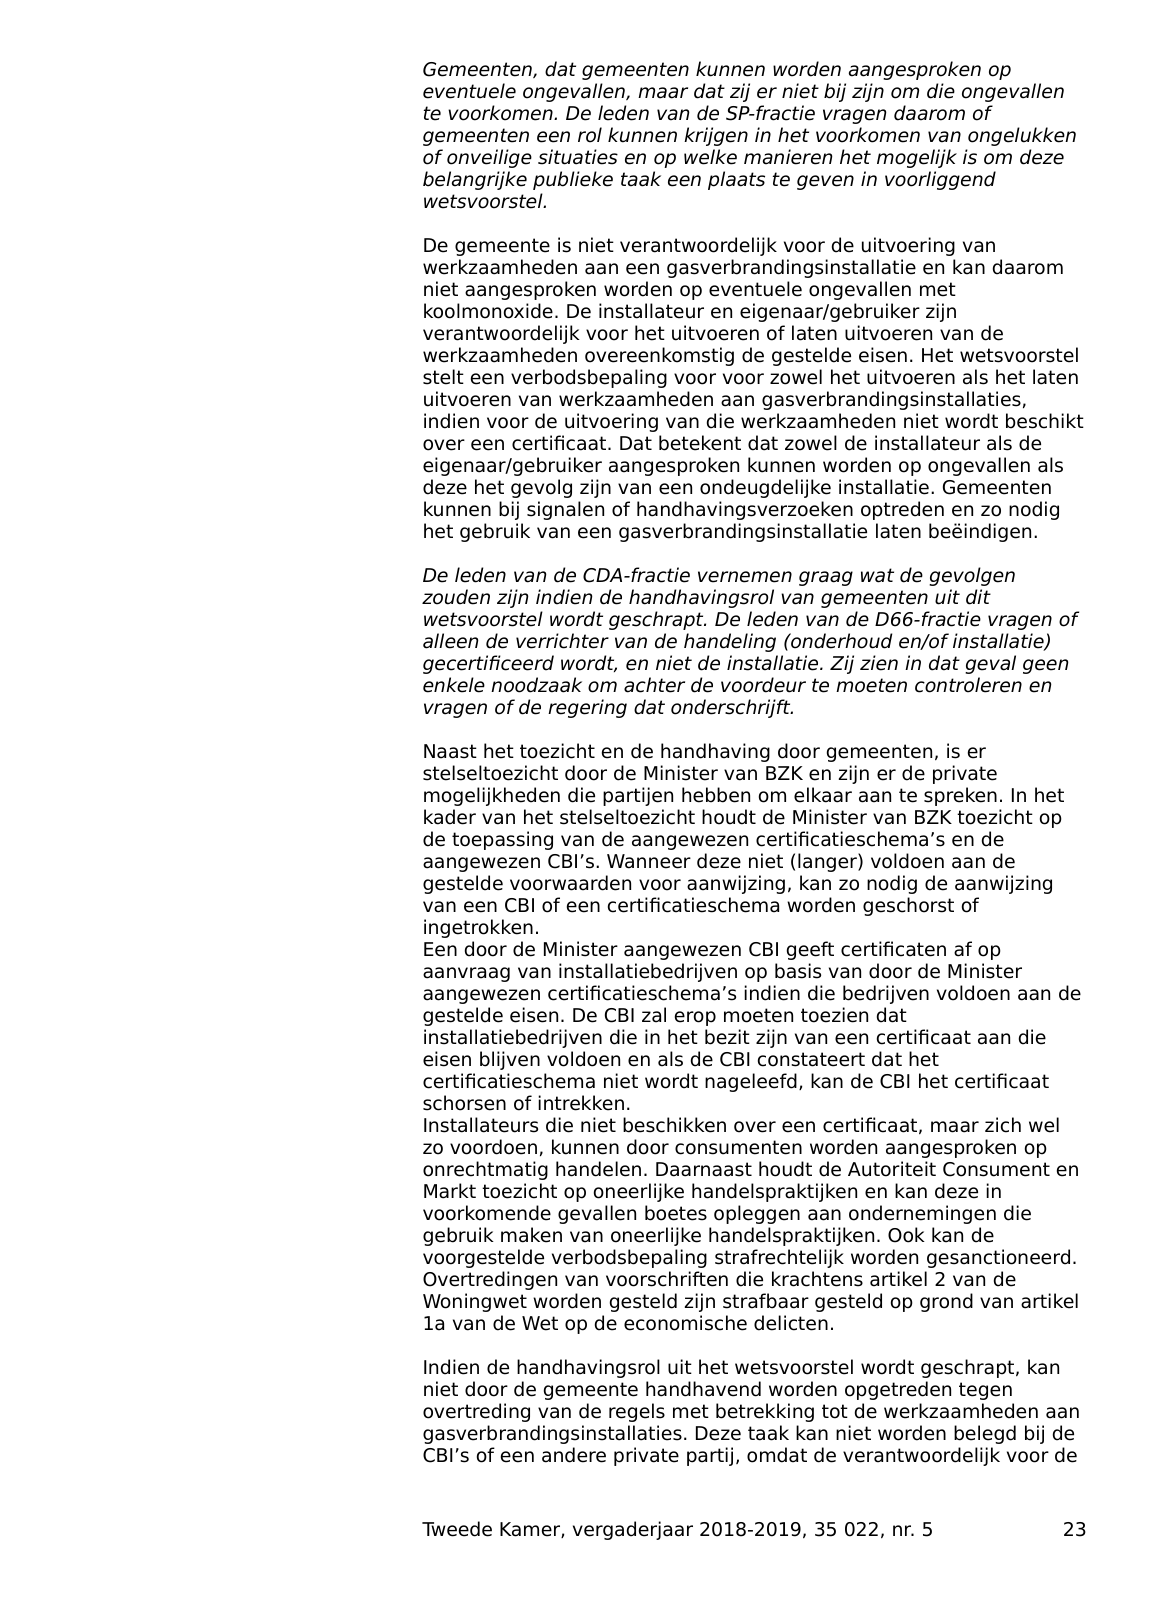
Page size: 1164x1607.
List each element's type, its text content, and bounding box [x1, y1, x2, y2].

text Gemeenten, dat gemeenten kunnen worden aangesproken op eventuele ongevallen, maar dat zij er niet bij zijn om die ongevallen te voorkomen. De leden van de SP-fractie vragen daarom of gemeenten een rol kunnen krijgen in het voorkomen van ongelukken of onveilige situaties en op welke manieren het mogelijk is om deze belangrijke publieke taak een plaats te geven in voorliggend wetsvoorstel. [422, 59, 1087, 213]
text De leden van de CDA-fractie vernemen graag wat de gevolgen zouden zijn indien de handhavingsrol van gemeenten uit dit wetsvoorstel wordt geschrapt. De leden van de D66-fractie vragen of alleen de verrichter van de handeling (onderhoud en/of installatie) gecertificeerd wordt, en niet de installatie. Zij zien in dat geval geen enkele noodzaak om achter de voordeur te moeten controleren en vragen of de regering dat onderschrijft. [422, 565, 1087, 719]
text Indien de handhavingsrol uit het wetsvoorstel wordt geschrapt, kan niet door de gemeente handhavend worden opgetreden tegen overtreding van de regels met betrekking tot de werkzaamheden aan gasverbrandingsinstallaties. Deze taak kan niet worden belegd bij de CBI’s of een andere private partij, omdat de verantwoordelijk voor de [422, 1357, 1087, 1467]
text De gemeente is niet verantwoordelijk voor de uitvoering van werkzaamheden aan een gasverbrandingsinstallatie en kan daarom niet aangesproken worden op eventuele ongevallen met koolmonoxide. De installateur en eigenaar/gebruiker zijn verantwoordelijk voor het uitvoeren of laten uitvoeren van de werkzaamheden overeenkomstig de gestelde eisen. Het wetsvoorstel stelt een verbodsbepaling voor voor zowel het uitvoeren als het laten uitvoeren van werkzaamheden aan gasverbrandingsinstallaties, indien voor de uitvoering van die werkzaamheden niet wordt beschikt over een certificaat. Dat betekent dat zowel de installateur als de eigenaar/gebruiker aangesproken kunnen worden op ongevallen als deze het gevolg zijn van een ondeugdelijke installatie. Gemeenten kunnen bij signalen of handhavingsverzoeken optreden en zo nodig het gebruik van een gasverbrandingsinstallatie laten beëindigen. [422, 235, 1087, 543]
text Een door de Minister aangewezen CBI geeft certificaten af op aanvraag van installatiebedrijven op basis van door de Minister aangewezen certificatieschema’s indien die bedrijven voldoen aan de gestelde eisen. De CBI zal erop moeten toezien dat installatiebedrijven die in het bezit zijn van een certificaat aan die eisen blijven voldoen en als de CBI constateert dat het certificatieschema niet wordt nageleefd, kan de CBI het certificaat schorsen of intrekken. [422, 939, 1087, 1115]
text Naast het toezicht en de handhaving door gemeenten, is er stelseltoezicht door de Minister van BZK en zijn er de private mogelijkheden die partijen hebben om elkaar aan te spreken. In het kader van het stelseltoezicht houdt de Minister van BZK toezicht op de toepassing van de aangewezen certificatieschema’s en de aangewezen CBI’s. Wanneer deze niet (langer) voldoen aan de gestelde voorwaarden voor aanwijzing, kan zo nodig de aanwijzing van een CBI of een certificatieschema worden geschorst of ingetrokken. [422, 741, 1087, 939]
text Installateurs die niet beschikken over een certificaat, maar zich wel zo voordoen, kunnen door consumenten worden aangesproken op onrechtmatig handelen. Daarnaast houdt de Autoriteit Consument en Markt toezicht op oneerlijke handelspraktijken en kan deze in voorkomende gevallen boetes opleggen aan ondernemingen die gebruik maken van oneerlijke handelspraktijken. Ook kan de voorgestelde verbodsbepaling strafrechtelijk worden gesanctioneerd. Overtredingen van voorschriften die krachtens artikel 2 van de Woningwet worden gesteld zijn strafbaar gesteld op grond van artikel 1a van de Wet op de economische delicten. [422, 1115, 1087, 1334]
